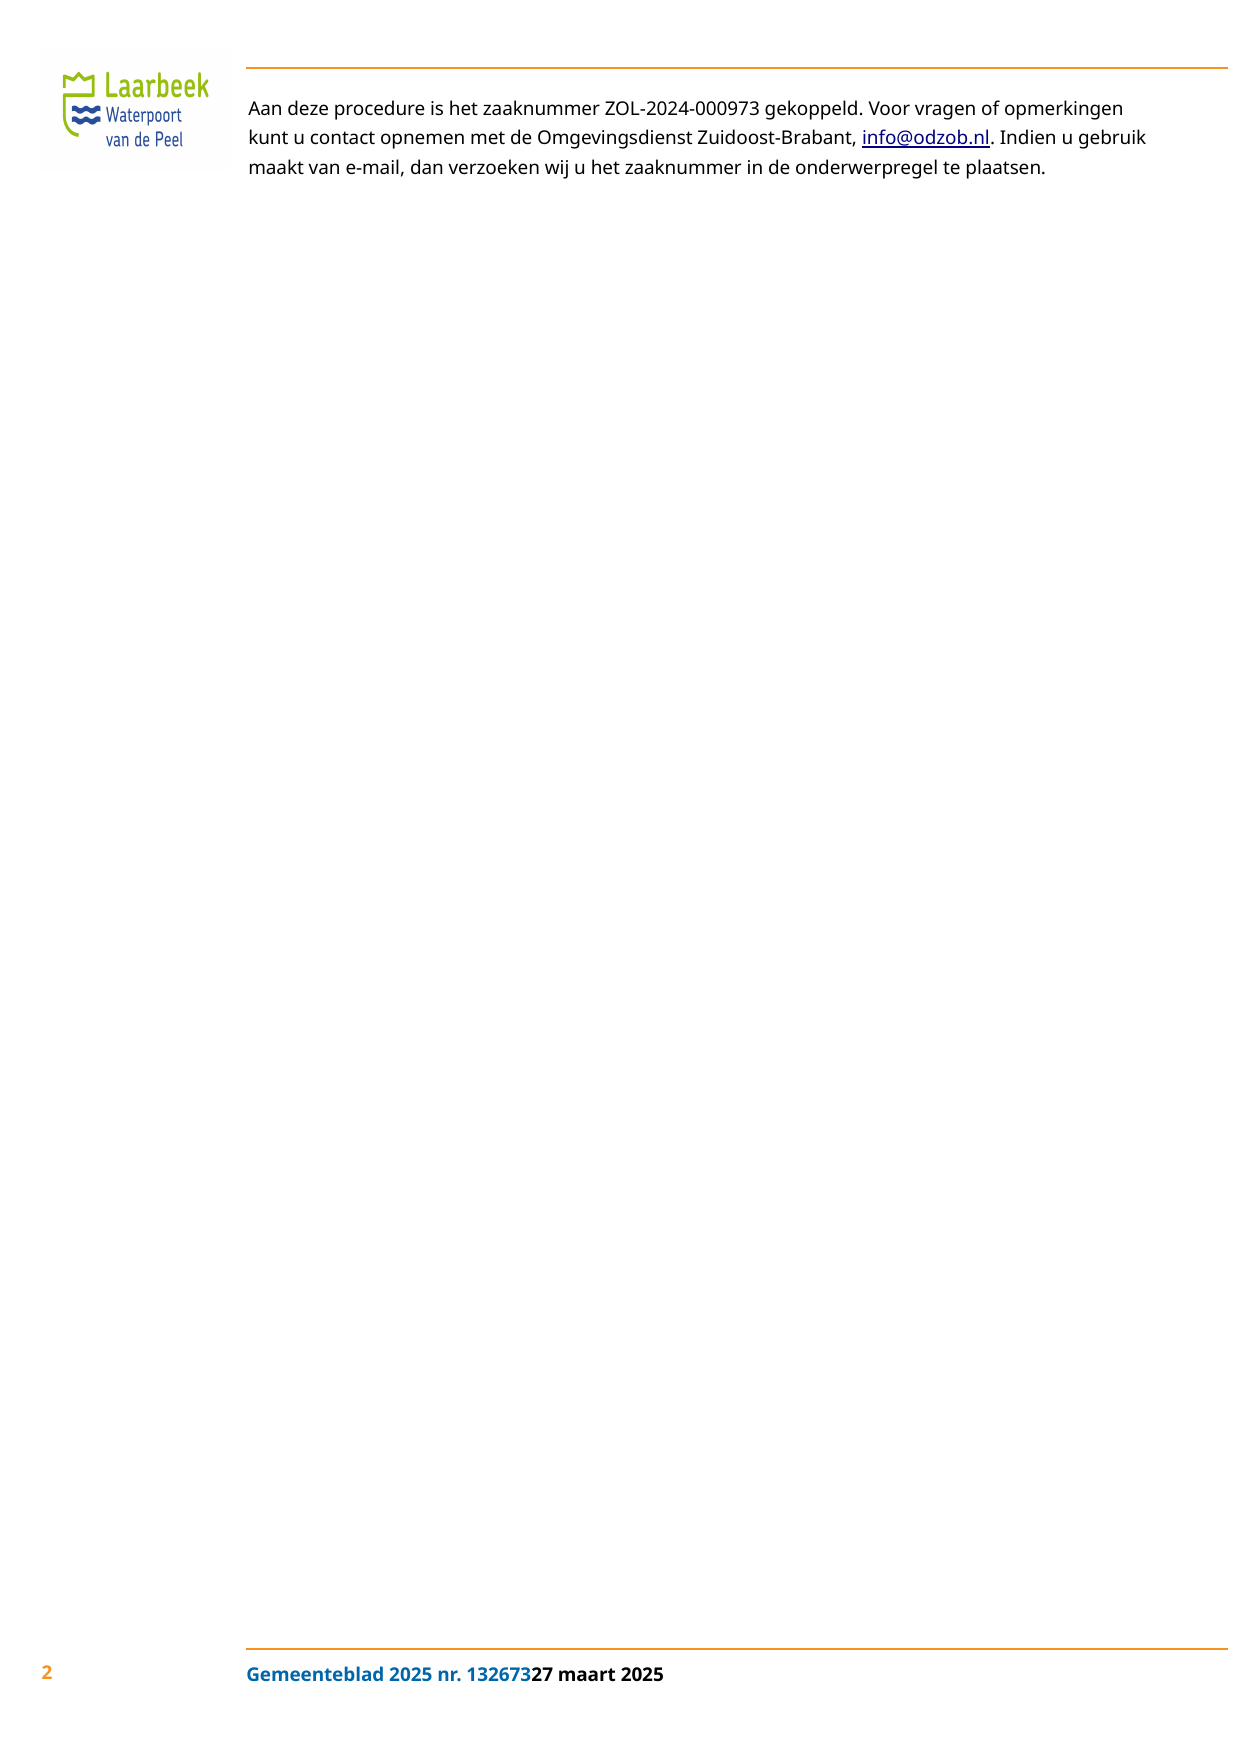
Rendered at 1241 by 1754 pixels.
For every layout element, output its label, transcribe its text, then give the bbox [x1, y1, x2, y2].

picture [41, 47, 231, 172]
text Aan deze procedure is het zaaknummer ZOL-2024-000973 gekoppeld. Voor vragen of opmerkingen kunt u contact opnemen met de Omgevingsdienst Zuidoost-Brabant, info@odzob.nl. Indien u gebruik maakt van e-mail, dan verzoeken wij u het zaaknummer in de onderwerpregel te plaatsen. [248, 95, 1152, 180]
